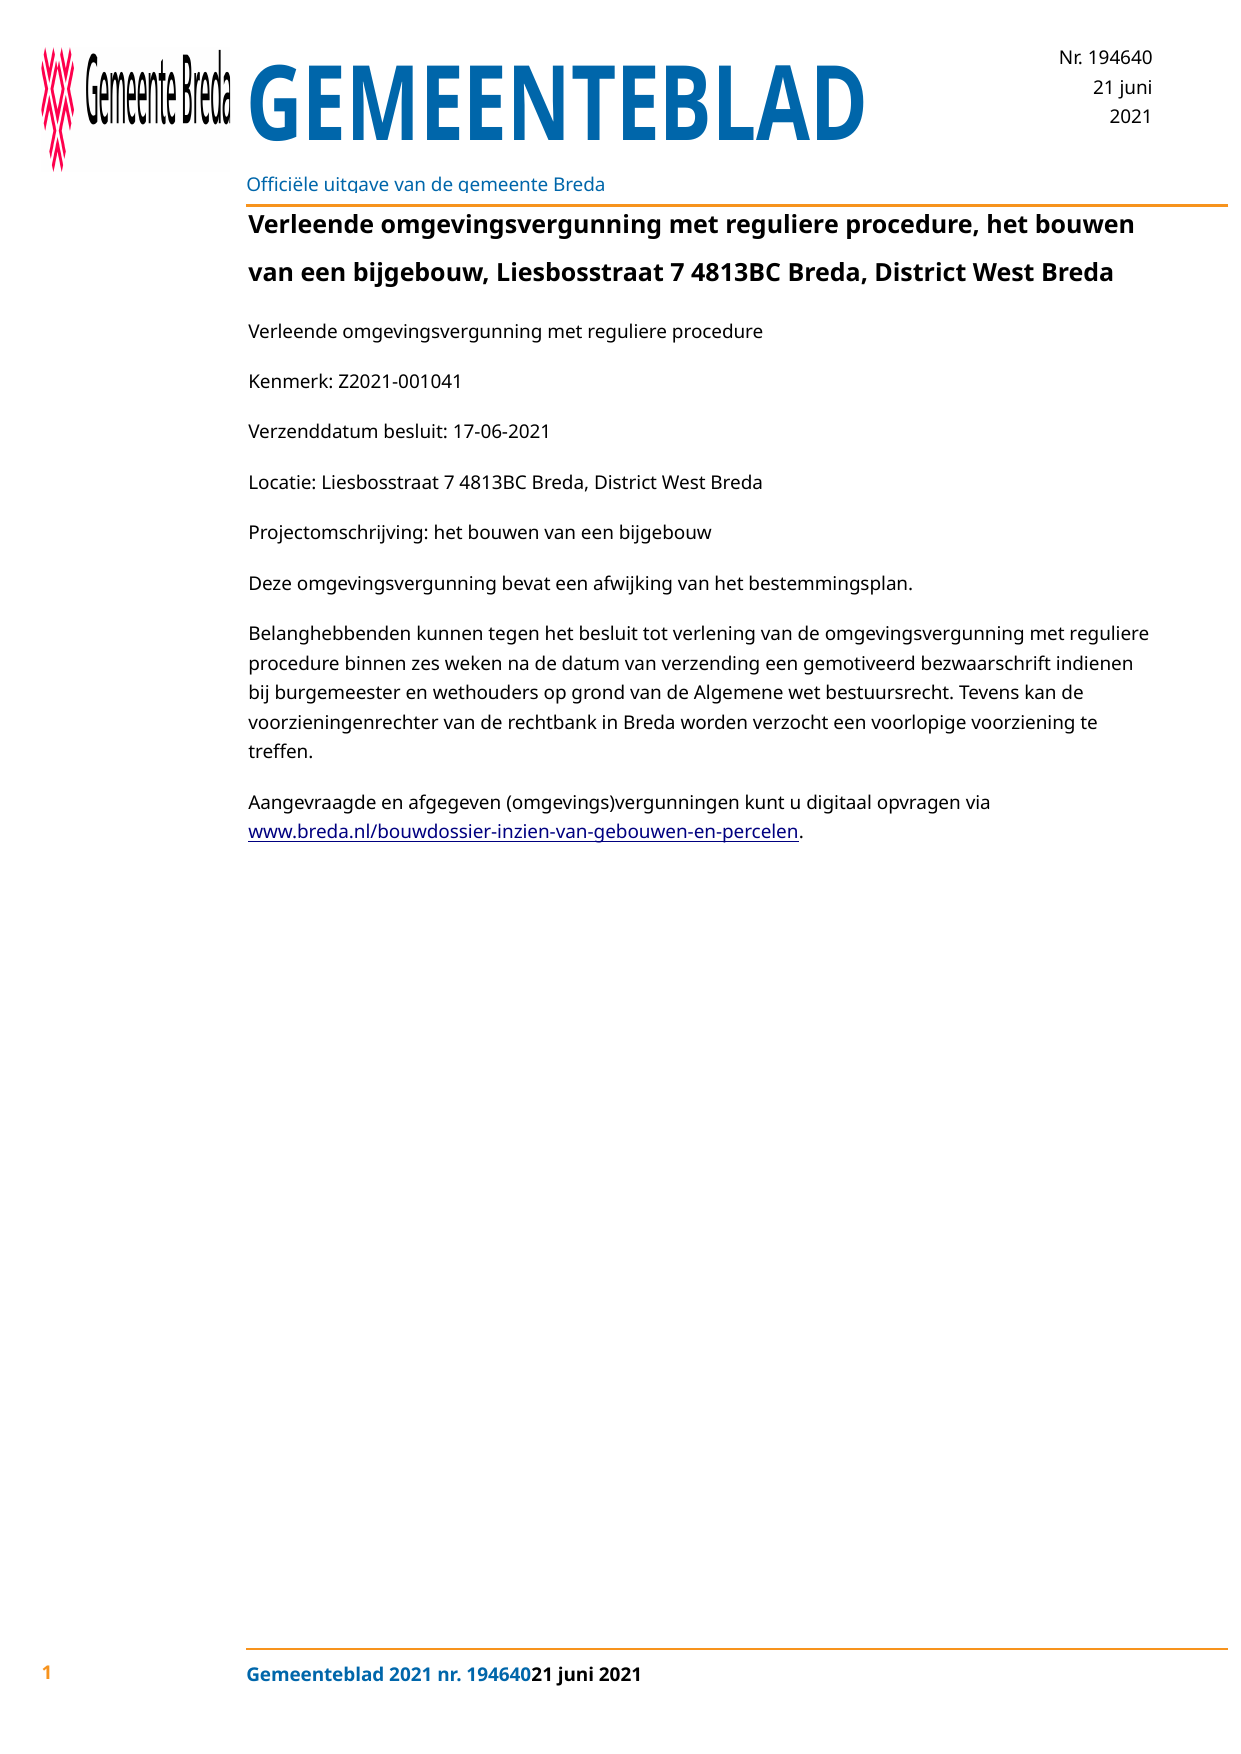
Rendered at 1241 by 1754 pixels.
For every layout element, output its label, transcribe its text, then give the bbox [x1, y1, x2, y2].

text Kenmerk: Z2021-001041 [248, 368, 1152, 394]
text Aangevraagde en afgegeven (omgevings)vergunningen kunt u digitaal opvragen via www.breda.nl/bouwdossier-inzien-van-gebouwen-en-percelen. [248, 789, 1152, 844]
text Locatie: Liesbosstraat 7 4813BC Breda, District West Breda [248, 469, 1152, 495]
text Verleende omgevingsvergunning met reguliere procedure, het bouwen van een bijgebouw, Liesbosstraat 7 4813BC Breda, District West Breda [248, 207, 1152, 288]
text Deze omgevingsvergunning bevat een afwijking van het bestemmingsplan. [248, 570, 1152, 596]
text Verleende omgevingsvergunning met reguliere procedure [248, 318, 1152, 344]
text Projectomschrijving: het bouwen van een bijgebouw [248, 519, 1152, 545]
text Verzenddatum besluit: 17-06-2021 [248, 419, 1152, 444]
text Belanghebbenden kunnen tegen het besluit tot verlening van de omgevingsvergunning met reguliere procedure binnen zes weken na de datum van verzending een gemotiveerd bezwaarschrift indienen bij burgemeester en wethouders op grond van de Algemene wet bestuursrecht. Tevens kan de voorzieningenrechter van de rechtbank in Breda worden verzocht een voorlopige voorziening te treffen. [248, 620, 1152, 764]
picture [41, 47, 231, 172]
